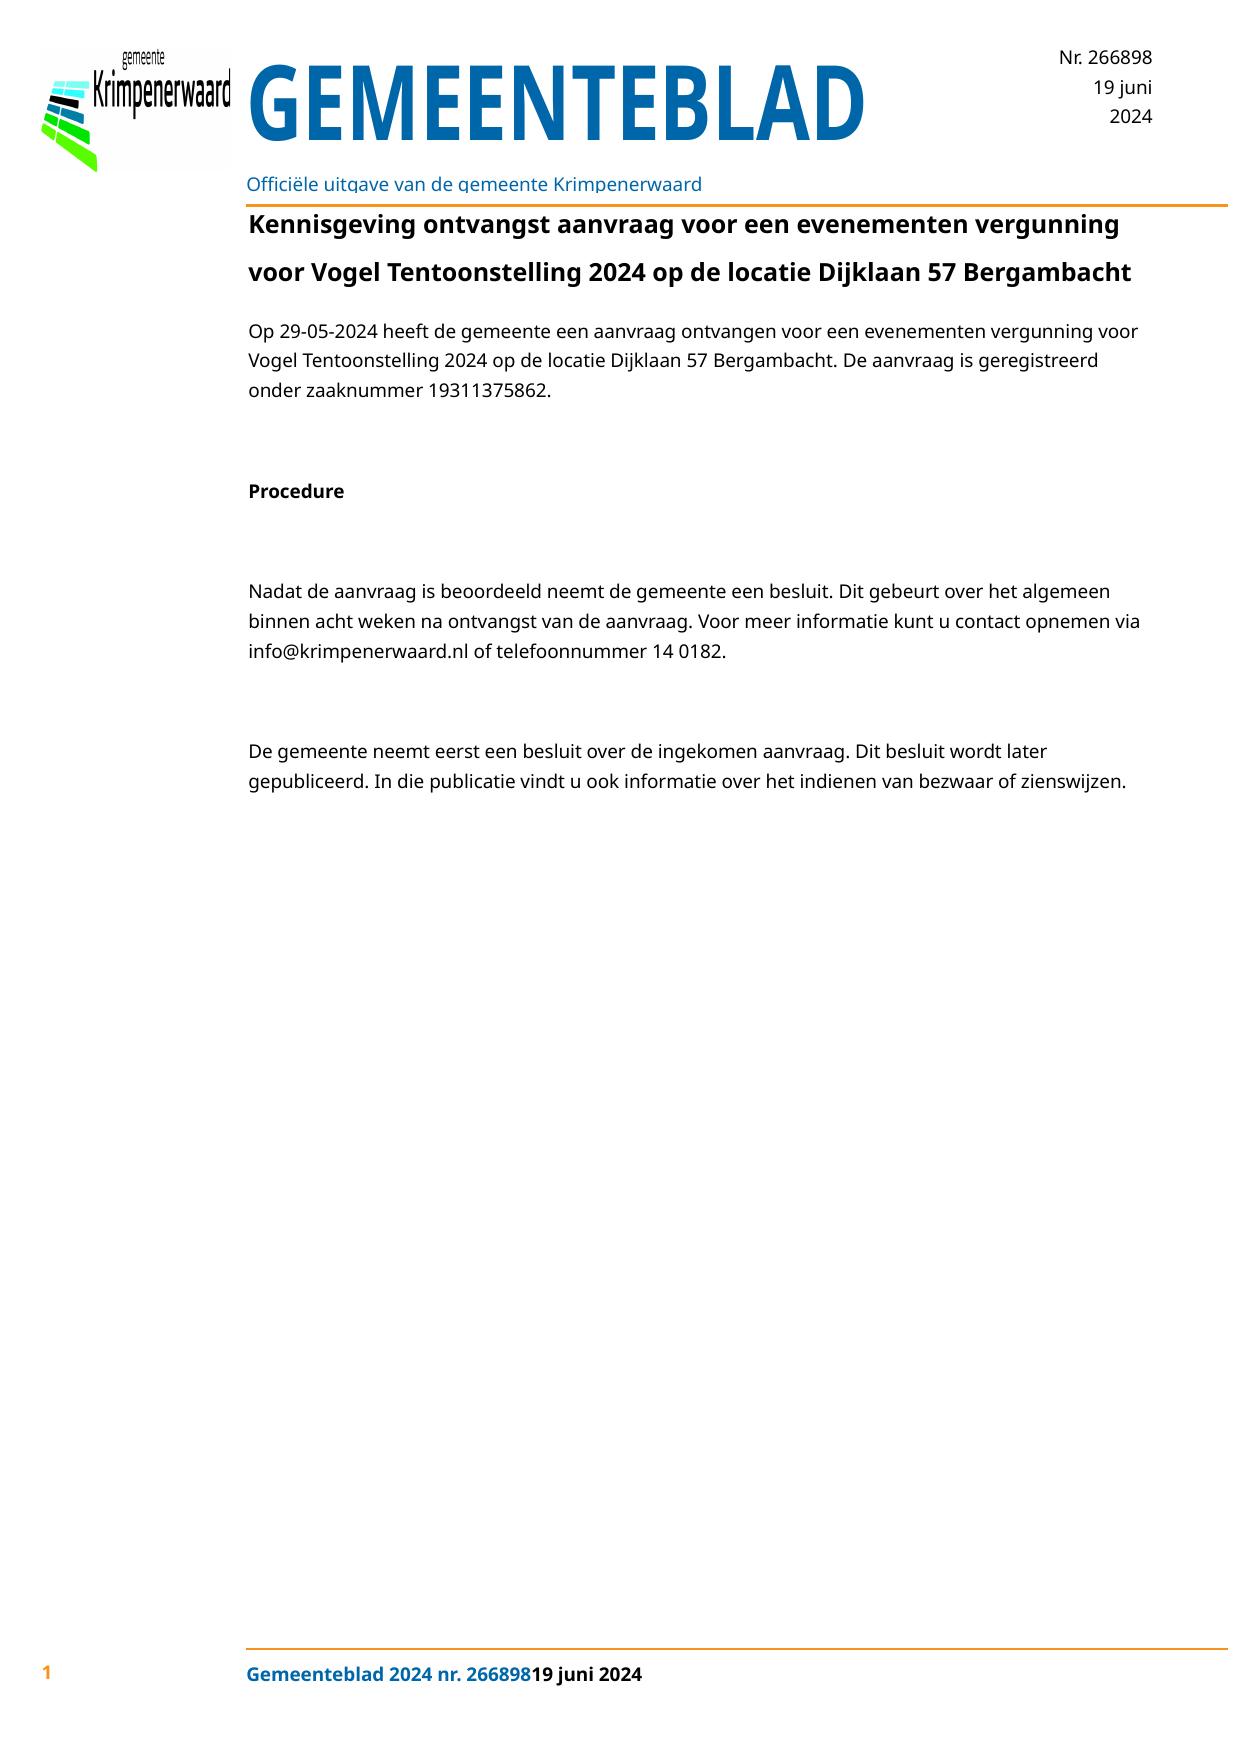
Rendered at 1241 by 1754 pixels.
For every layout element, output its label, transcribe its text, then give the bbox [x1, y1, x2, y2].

text De gemeente neemt eerst een besluit over de ingekomen aanvraag. Dit besluit wordt later gepubliceerd. In die publicatie vindt u ook informatie over het indienen van bezwaar of zienswijzen. [248, 739, 1152, 794]
text Kennisgeving ontvangst aanvraag voor een evenementen vergunning voor Vogel Tentoonstelling 2024 op de locatie Dijklaan 57 Bergambacht [248, 207, 1152, 288]
text Procedure [248, 478, 1152, 504]
text Nadat de aanvraag is beoordeeld neemt de gemeente een besluit. Dit gebeurt over het algemeen binnen acht weken na ontvangst van de aanvraag. Voor meer informatie kunt u contact opnemen via info@krimpenerwaard.nl of telefoonnummer 14 0182. [248, 579, 1152, 664]
picture [41, 47, 231, 172]
text Op 29-05-2024 heeft de gemeente een aanvraag ontvangen voor een evenementen vergunning voor Vogel Tentoonstelling 2024 op de locatie Dijklaan 57 Bergambacht. De aanvraag is geregistreerd onder zaaknummer 19311375862. [248, 318, 1152, 403]
